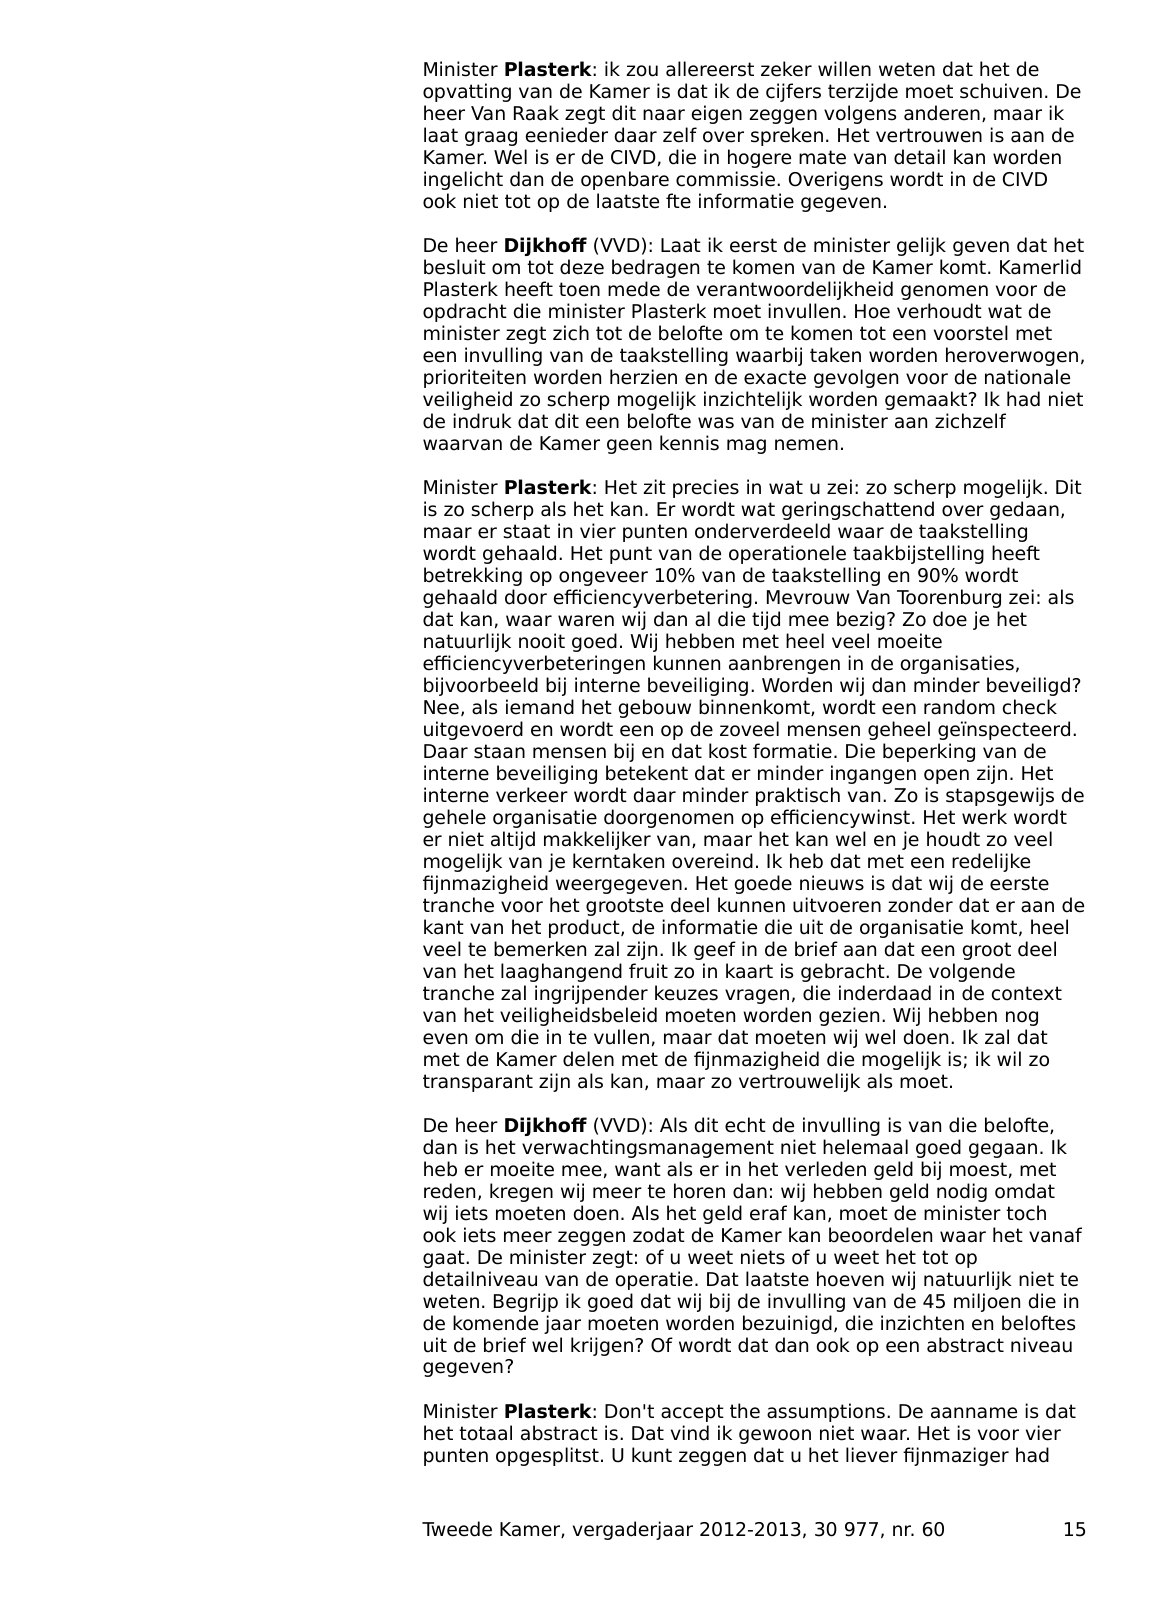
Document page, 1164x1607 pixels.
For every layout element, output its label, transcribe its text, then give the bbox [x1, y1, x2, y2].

text De heer Dijkhoff (VVD): Als dit echt de invulling is van die belofte, dan is het verwachtingsmanagement niet helemaal goed gegaan. Ik heb er moeite mee, want als er in het verleden geld bij moest, met reden, kregen wij meer te horen dan: wij hebben geld nodig omdat wij iets moeten doen. Als het geld eraf kan, moet de minister toch ook iets meer zeggen zodat de Kamer kan beoordelen waar het vanaf gaat. De minister zegt: of u weet niets of u weet het tot op detailniveau van de operatie. Dat laatste hoeven wij natuurlijk niet te weten. Begrijp ik goed dat wij bij de invulling van de 45 miljoen die in de komende jaar moeten worden bezuinigd, die inzichten en beloftes uit de brief wel krijgen? Of wordt dat dan ook op een abstract niveau gegeven? [422, 1115, 1087, 1378]
text Minister Plasterk: ik zou allereerst zeker willen weten dat het de opvatting van de Kamer is dat ik de cijfers terzijde moet schuiven. De heer Van Raak zegt dit naar eigen zeggen volgens anderen, maar ik laat graag eenieder daar zelf over spreken. Het vertrouwen is aan de Kamer. Wel is er de CIVD, die in hogere mate van detail kan worden ingelicht dan de openbare commissie. Overigens wordt in de CIVD ook niet tot op de laatste fte informatie gegeven. [422, 59, 1087, 213]
text De heer Dijkhoff (VVD): Laat ik eerst de minister gelijk geven dat het besluit om tot deze bedragen te komen van de Kamer komt. Kamerlid Plasterk heeft toen mede de verantwoordelijkheid genomen voor de opdracht die minister Plasterk moet invullen. Hoe verhoudt wat de minister zegt zich tot de belofte om te komen tot een voorstel met een invulling van de taakstelling waarbij taken worden heroverwogen, prioriteiten worden herzien en de exacte gevolgen voor de nationale veiligheid zo scherp mogelijk inzichtelijk worden gemaakt? Ik had niet de indruk dat dit een belofte was van de minister aan zichzelf waarvan de Kamer geen kennis mag nemen. [422, 235, 1087, 455]
text Minister Plasterk: Het zit precies in wat u zei: zo scherp mogelijk. Dit is zo scherp als het kan. Er wordt wat geringschattend over gedaan, maar er staat in vier punten onderverdeeld waar de taakstelling wordt gehaald. Het punt van de operationele taakbijstelling heeft betrekking op ongeveer 10% van de taakstelling en 90% wordt gehaald door efficiencyverbetering. Mevrouw Van Toorenburg zei: als dat kan, waar waren wij dan al die tijd mee bezig? Zo doe je het natuurlijk nooit goed. Wij hebben met heel veel moeite efficiencyverbeteringen kunnen aanbrengen in de organisaties, bijvoorbeeld bij interne beveiliging. Worden wij dan minder beveiligd? Nee, als iemand het gebouw binnenkomt, wordt een random check uitgevoerd en wordt een op de zoveel mensen geheel geïnspecteerd. Daar staan mensen bij en dat kost formatie. Die beperking van de interne beveiliging betekent dat er minder ingangen open zijn. Het interne verkeer wordt daar minder praktisch van. Zo is stapsgewijs de gehele organisatie doorgenomen op efficiencywinst. Het werk wordt er niet altijd makkelijker van, maar het kan wel en je houdt zo veel mogelijk van je kerntaken overeind. Ik heb dat met een redelijke fijnmazigheid weergegeven. Het goede nieuws is dat wij de eerste tranche voor het grootste deel kunnen uitvoeren zonder dat er aan de kant van het product, de informatie die uit de organisatie komt, heel veel te bemerken zal zijn. Ik geef in de brief aan dat een groot deel van het laaghangend fruit zo in kaart is gebracht. De volgende tranche zal ingrijpender keuzes vragen, die inderdaad in de context van het veiligheidsbeleid moeten worden gezien. Wij hebben nog even om die in te vullen, maar dat moeten wij wel doen. Ik zal dat met de Kamer delen met de fijnmazigheid die mogelijk is; ik wil zo transparant zijn als kan, maar zo vertrouwelijk als moet. [422, 477, 1087, 1092]
text Minister Plasterk: Don't accept the assumptions. De aanname is dat het totaal abstract is. Dat vind ik gewoon niet waar. Het is voor vier punten opgesplitst. U kunt zeggen dat u het liever fijnmaziger had [422, 1401, 1087, 1467]
